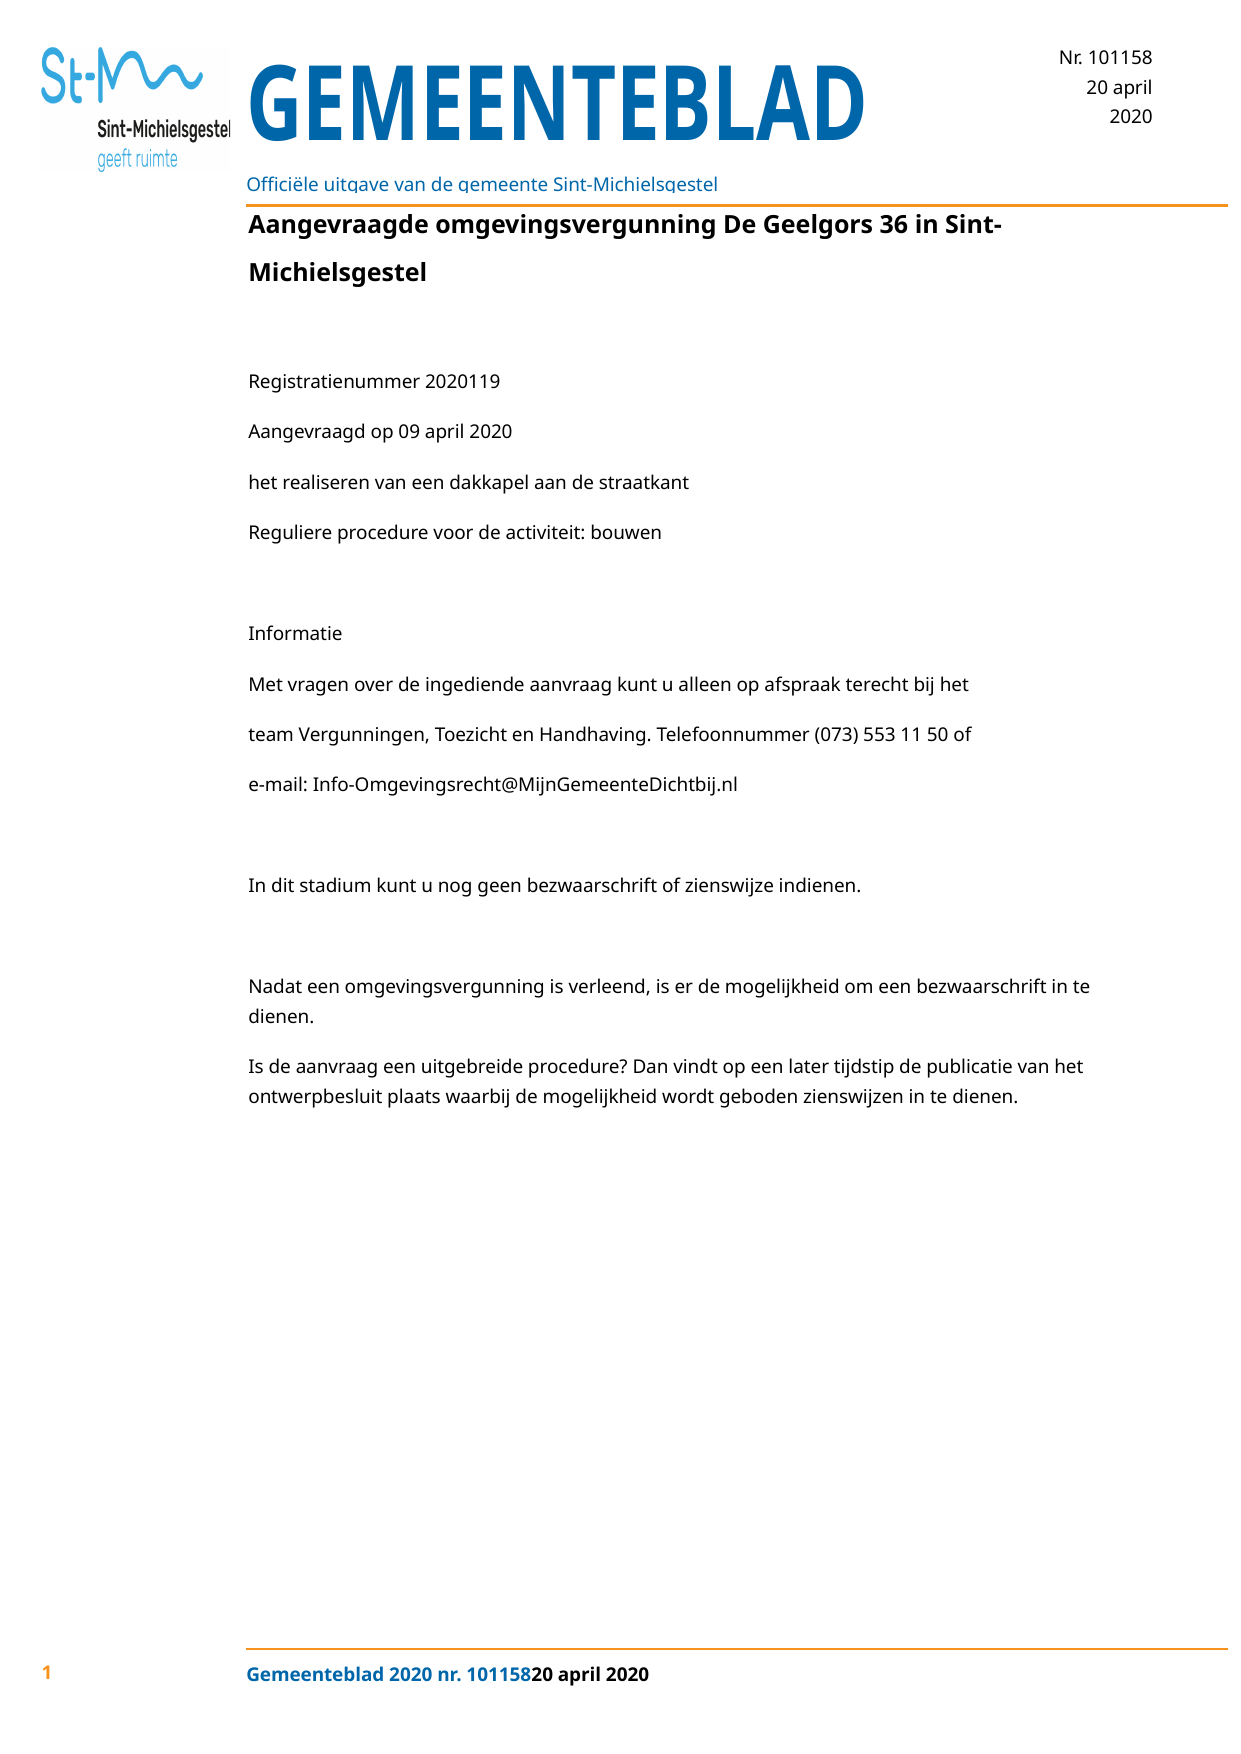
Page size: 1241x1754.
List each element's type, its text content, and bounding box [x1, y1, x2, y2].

text Informatie [248, 620, 1152, 646]
text Reguliere procedure voor de activiteit: bouwen [248, 519, 1152, 545]
text Nadat een omgevingsvergunning is verleend, is er de mogelijkheid om een bezwaarschrift in te dienen. [248, 973, 1152, 1029]
text Registratienummer 2020119 [248, 368, 1152, 394]
text e-mail: Info-Omgevingsrecht@MijnGemeenteDichtbij.nl [248, 772, 1152, 797]
text het realiseren van een dakkapel aan de straatkant [248, 469, 1152, 495]
text Is de aanvraag een uitgebreide procedure? Dan vindt op een later tijdstip de publicatie van het ontwerpbesluit plaats waarbij de mogelijkheid wordt geboden zienswijzen in te dienen. [248, 1053, 1152, 1109]
text Aangevraagde omgevingsvergunning De Geelgors 36 in Sint-Michielsgestel [248, 207, 1152, 288]
text Met vragen over de ingediende aanvraag kunt u alleen op afspraak terecht bij het [248, 671, 1152, 697]
text In dit stadium kunt u nog geen bezwaarschrift of zienswijze indienen. [248, 872, 1152, 898]
text Aangevraagd op 09 april 2020 [248, 419, 1152, 444]
picture [41, 47, 231, 172]
text team Vergunningen, Toezicht en Handhaving. Telefoonnummer (073) 553 11 50 of [248, 721, 1152, 747]
